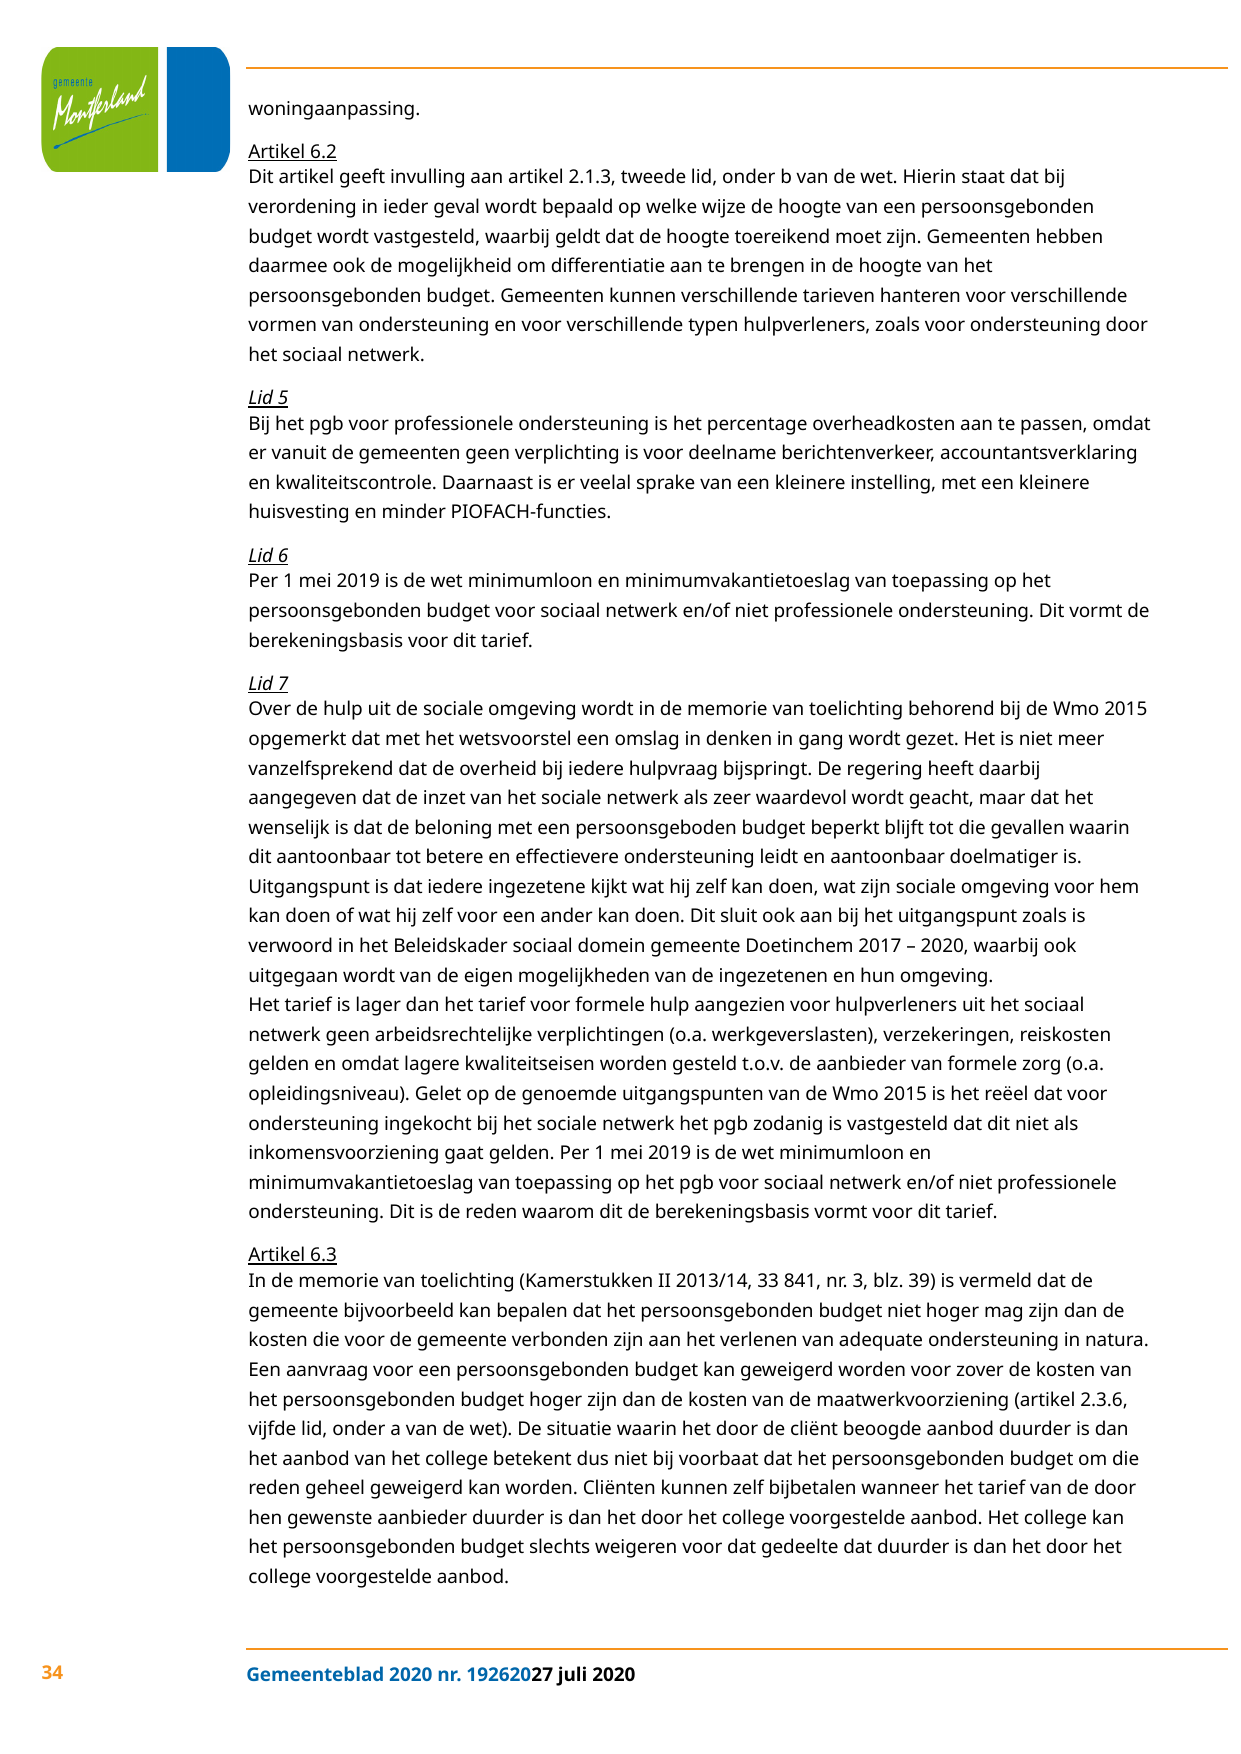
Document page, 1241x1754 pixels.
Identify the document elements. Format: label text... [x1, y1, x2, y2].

text woningaanpassing. [248, 95, 1152, 121]
text Het tarief is lager dan het tarief voor formele hulp aangezien voor hulpverleners uit het sociaal netwerk geen arbeidsrechtelijke verplichtingen (o.a. werkgeverslasten), verzekeringen, reiskosten gelden en omdat lagere kwaliteitseisen worden gesteld t.o.v. de aanbieder van formele zorg (o.a. opleidingsniveau). Gelet op de genoemde uitgangspunten van de Wmo 2015 is het reëel dat voor ondersteuning ingekocht bij het sociale netwerk het pgb zodanig is vastgesteld dat dit niet als inkomensvoorziening gaat gelden. Per 1 mei 2019 is de wet minimumloon en minimumvakantietoeslag van toepassing op het pgb voor sociaal netwerk en/of niet professionele ondersteuning. Dit is de reden waarom dit de berekeningsbasis vormt voor dit tarief. [248, 991, 1152, 1224]
text Bij het pgb voor professionele ondersteuning is het percentage overheadkosten aan te passen, omdat er vanuit de gemeenten geen verplichting is voor deelname berichtenverkeer, accountantsverklaring en kwaliteitscontrole. Daarnaast is er veelal sprake van een kleinere instelling, met een kleinere huisvesting en minder PIOFACH-functies. [248, 410, 1152, 524]
picture [41, 47, 231, 172]
text Artikel 6.3 [248, 1242, 1152, 1267]
text In de memorie van toelichting (Kamerstukken II 2013/14, 33 841, nr. 3, blz. 39) is vermeld dat de gemeente bijvoorbeeld kan bepalen dat het persoonsgebonden budget niet hoger mag zijn dan de kosten die voor de gemeente verbonden zijn aan het verlenen van adequate ondersteuning in natura. Een aanvraag voor een persoonsgebonden budget kan geweigerd worden voor zover de kosten van het persoonsgebonden budget hoger zijn dan de kosten van de maatwerkvoorziening (artikel 2.3.6, vijfde lid, onder a van de wet). De situatie waarin het door de cliënt beoogde aanbod duurder is dan het aanbod van het college betekent dus niet bij voorbaat dat het persoonsgebonden budget om die reden geheel geweigerd kan worden. Cliënten kunnen zelf bijbetalen wanneer het tarief van de door hen gewenste aanbieder duurder is dan het door het college voorgestelde aanbod. Het college kan het persoonsgebonden budget slechts weigeren voor dat gedeelte dat duurder is dan het door het college voorgestelde aanbod. [248, 1267, 1152, 1589]
text Per 1 mei 2019 is de wet minimumloon en minimumvakantietoeslag van toepassing op het persoonsgebonden budget voor sociaal netwerk en/of niet professionele ondersteuning. Dit vormt de berekeningsbasis voor dit tarief. [248, 568, 1152, 652]
text Artikel 6.2 [248, 138, 1152, 164]
text Dit artikel geeft invulling aan artikel 2.1.3, tweede lid, onder b van de wet. Hierin staat dat bij verordening in ieder geval wordt bepaald op welke wijze de hoogte van een persoonsgebonden budget wordt vastgesteld, waarbij geldt dat de hoogte toereikend moet zijn. Gemeenten hebben daarmee ook de mogelijkheid om differentiatie aan te brengen in de hoogte van het persoonsgebonden budget. Gemeenten kunnen verschillende tarieven hanteren voor verschillende vormen van ondersteuning en voor verschillende typen hulpverleners, zoals voor ondersteuning door het sociaal netwerk. [248, 164, 1152, 367]
text Lid 7 [248, 670, 1152, 696]
text Lid 5 [248, 384, 1152, 410]
text Lid 6 [248, 542, 1152, 568]
text Over de hulp uit de sociale omgeving wordt in de memorie van toelichting behorend bij de Wmo 2015 opgemerkt dat met het wetsvoorstel een omslag in denken in gang wordt gezet. Het is niet meer vanzelfsprekend dat de overheid bij iedere hulpvraag bijspringt. De regering heeft daarbij aangegeven dat de inzet van het sociale netwerk als zeer waardevol wordt geacht, maar dat het wenselijk is dat de beloning met een persoonsgeboden budget beperkt blijft tot die gevallen waarin dit aantoonbaar tot betere en effectievere ondersteuning leidt en aantoonbaar doelmatiger is. Uitgangspunt is dat iedere ingezetene kijkt wat hij zelf kan doen, wat zijn sociale omgeving voor hem kan doen of wat hij zelf voor een ander kan doen. Dit sluit ook aan bij het uitgangspunt zoals is verwoord in het Beleidskader sociaal domein gemeente Doetinchem 2017 – 2020, waarbij ook uitgegaan wordt van de eigen mogelijkheden van de ingezetenen en hun omgeving. [248, 696, 1152, 988]
